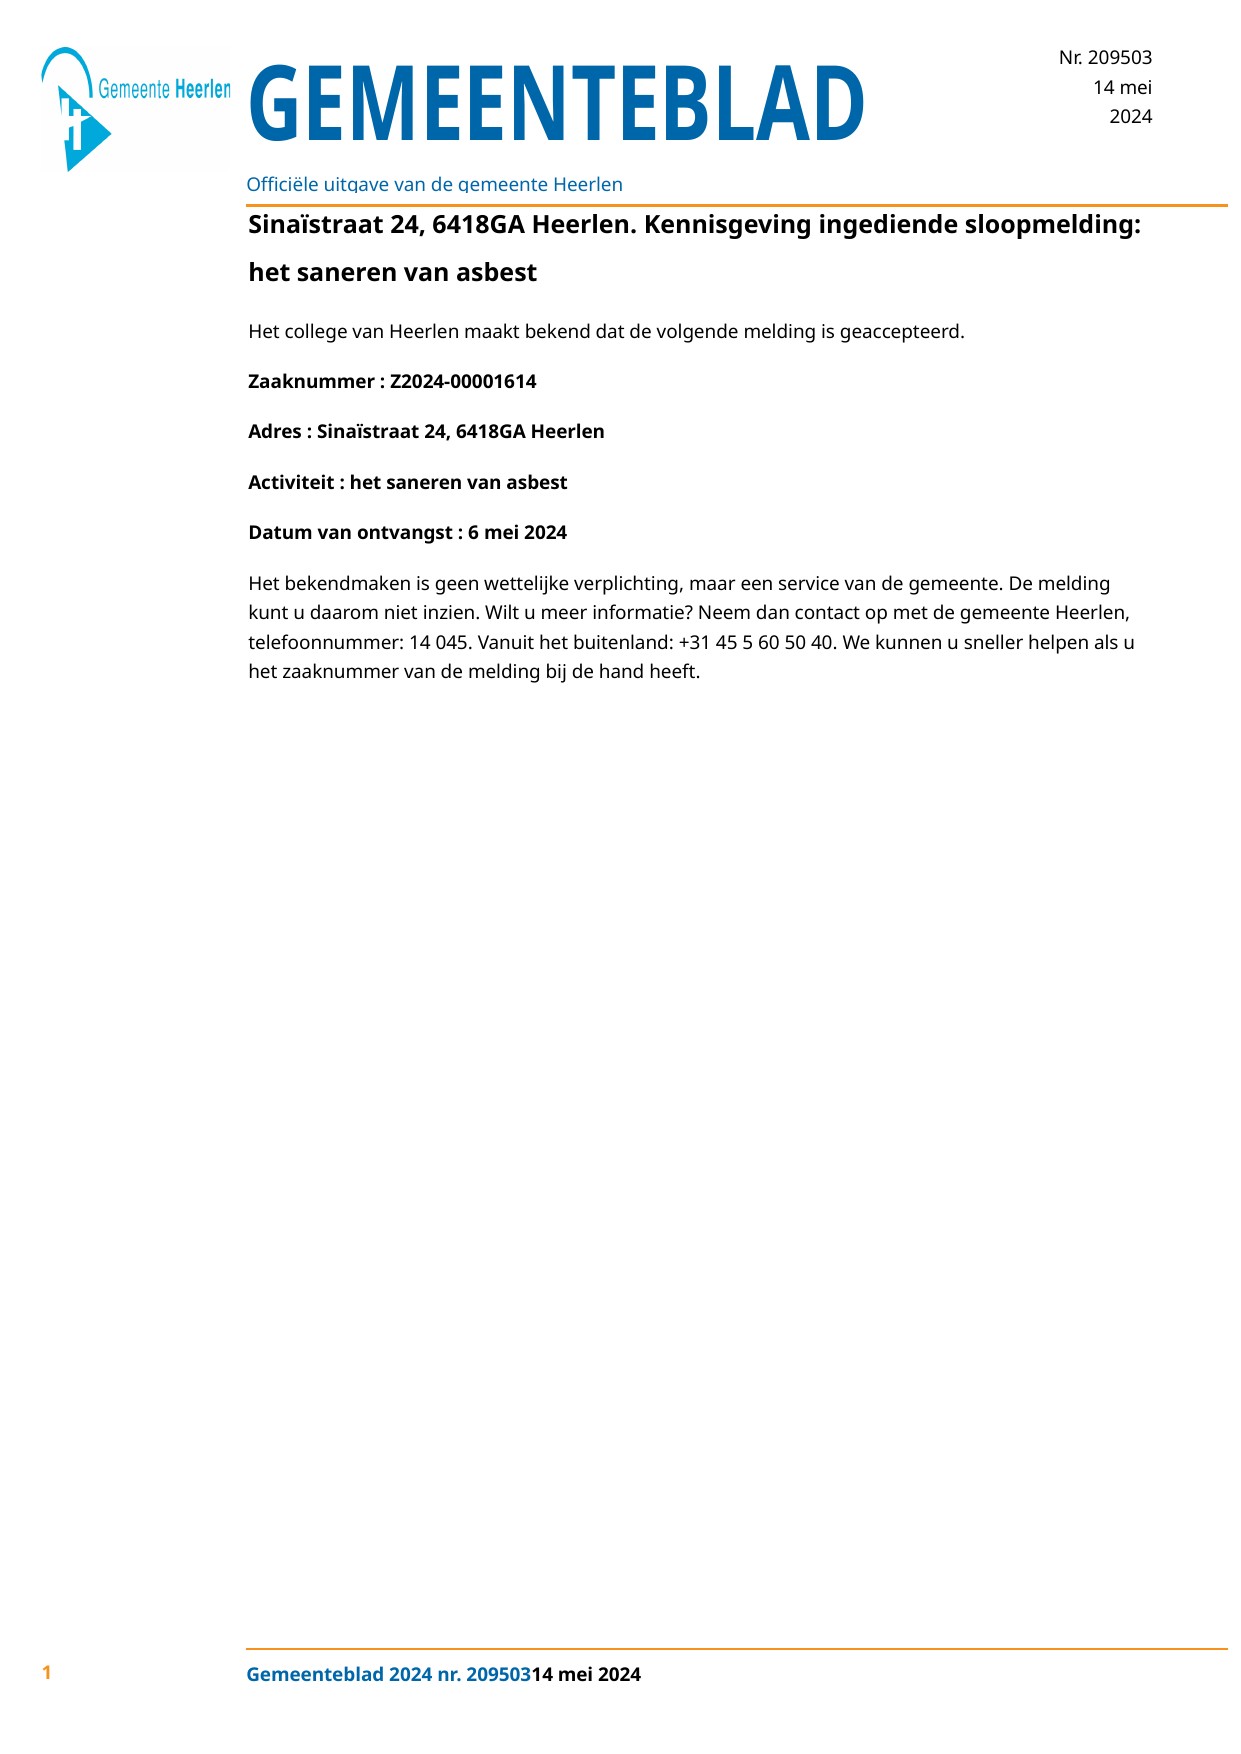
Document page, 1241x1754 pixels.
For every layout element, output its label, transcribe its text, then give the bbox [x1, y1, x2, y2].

picture [41, 47, 59, 70]
text Het college van Heerlen maakt bekend dat de volgende melding is geaccepteerd. [248, 318, 1152, 344]
text Datum van ontvangst : 6 mei 2024 [248, 519, 1152, 545]
text Adres : Sinaïstraat 24, 6418GA Heerlen [248, 419, 1152, 444]
picture [41, 47, 231, 172]
text Zaaknummer : Z2024-00001614 [248, 368, 1152, 394]
text Activiteit : het saneren van asbest [248, 469, 1152, 495]
text Het bekendmaken is geen wettelijke verplichting, maar een service van de gemeente. De melding kunt u daarom niet inzien. Wilt u meer informatie? Neem dan contact op met de gemeente Heerlen, telefoonnummer: 14 045. Vanuit het buitenland: +31 45 5 60 50 40. We kunnen u sneller helpen als u het zaaknummer van de melding bij de hand heeft. [248, 570, 1152, 684]
text Sinaïstraat 24, 6418GA Heerlen. Kennisgeving ingediende sloopmelding: het saneren van asbest [248, 207, 1152, 288]
